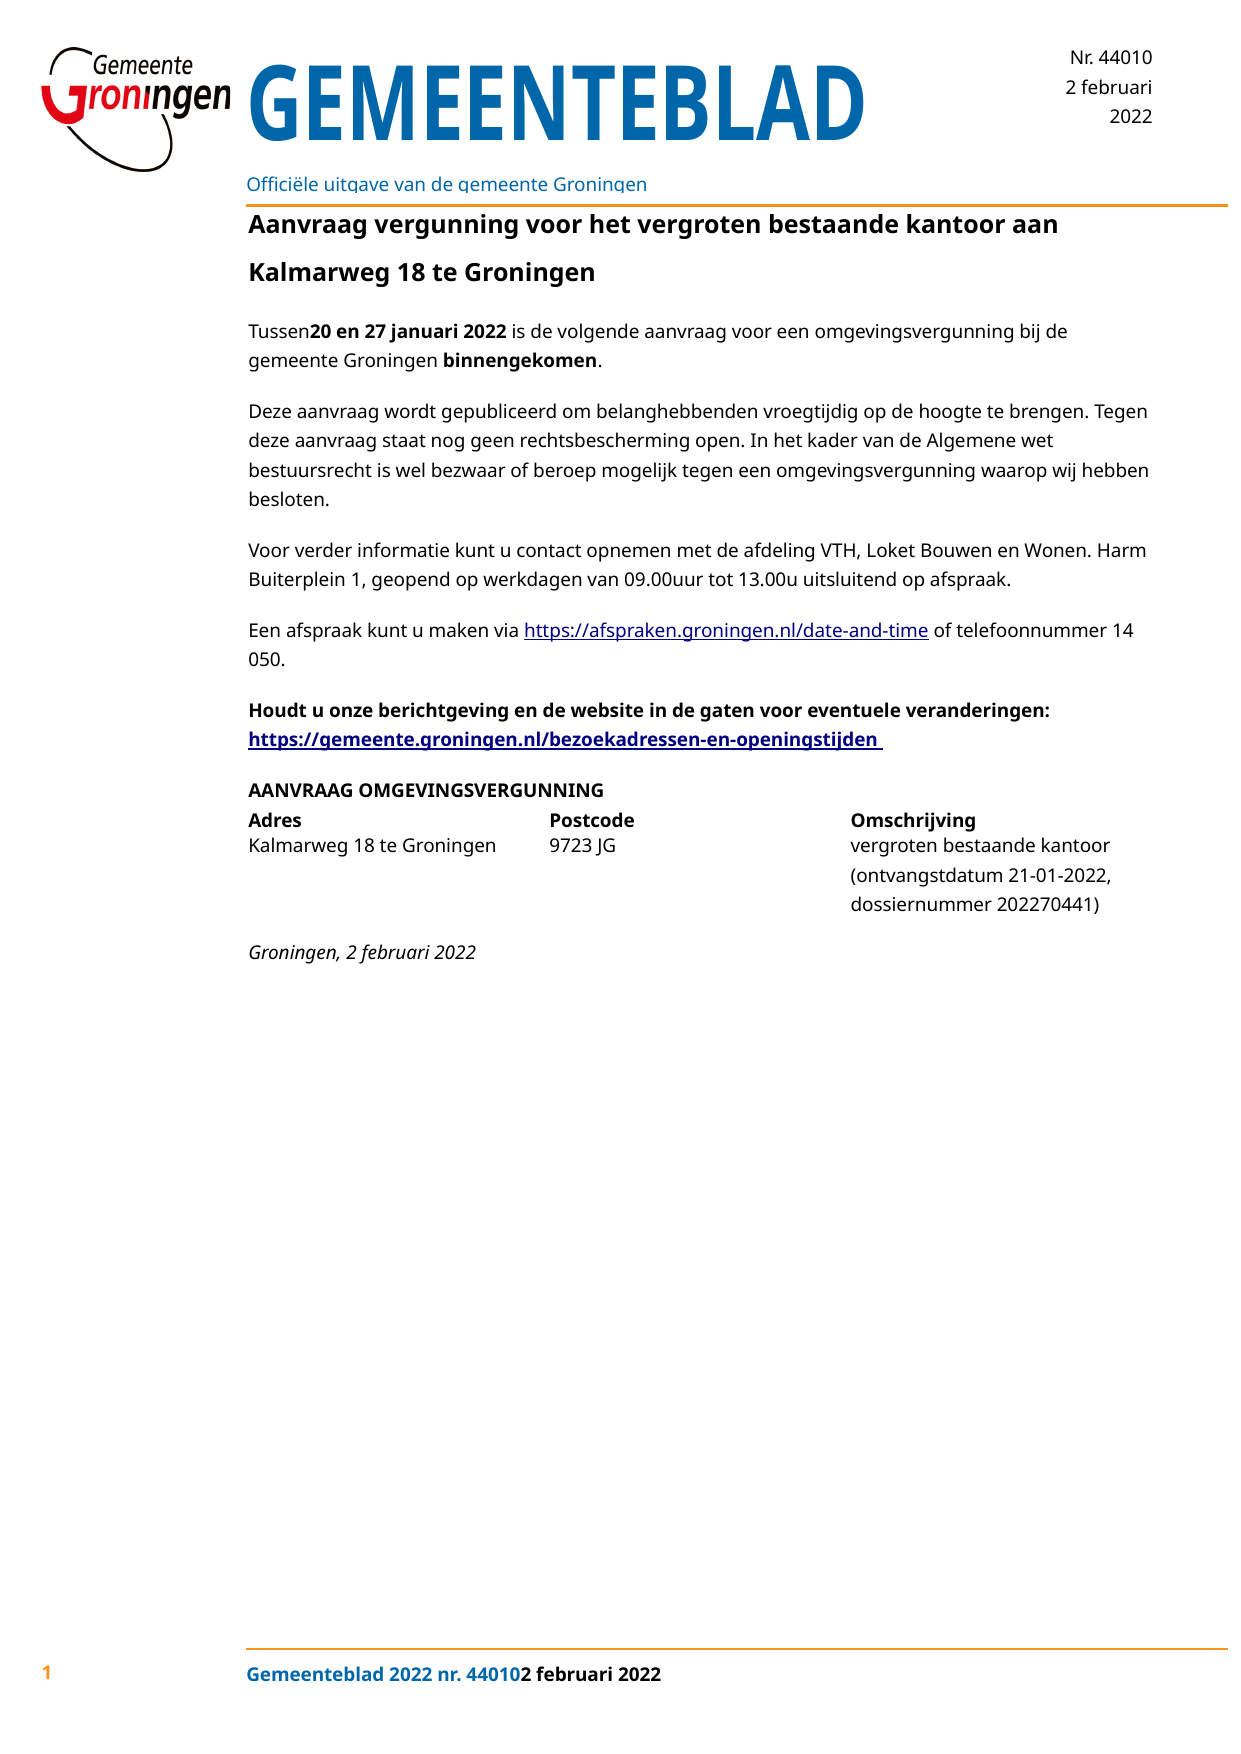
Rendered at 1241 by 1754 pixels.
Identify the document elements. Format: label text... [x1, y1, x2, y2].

text Groningen, 2 februari 2022 [248, 939, 1152, 964]
text Aanvraag vergunning voor het vergroten bestaande kantoor aan Kalmarweg 18 te Groningen [248, 207, 1152, 288]
picture [41, 47, 231, 172]
table_header Postcode [549, 807, 850, 832]
table_cell Kalmarweg 18 te Groningen [248, 833, 549, 917]
table_cell vergroten bestaande kantoor (ontvangstdatum 21-01-2022, dossiernummer 202270441) [850, 833, 1152, 917]
table_header Omschrijving [850, 807, 1152, 832]
text Deze aanvraag wordt gepubliceerd om belanghebbenden vroegtijdig op de hoogte te brengen. Tegen deze aanvraag staat nog geen rechtsbescherming open. In het kader van de Algemene wet bestuursrecht is wel bezwaar of beroep mogelijk tegen een omgevingsvergunning waarop wij hebben besloten. [248, 398, 1152, 512]
text AANVRAAG OMGEVINGSVERGUNNING [248, 777, 1152, 803]
table_header Adres [248, 807, 549, 832]
text Een afspraak kunt u maken via https://afspraken.groningen.nl/date-and-time of telefoonnummer 14 050. [248, 617, 1152, 672]
text Voor verder informatie kunt u contact opnemen met de afdeling VTH, Loket Bouwen en Wonen. Harm Buiterplein 1, geopend op werkdagen van 09.00uur tot 13.00u uitsluitend op afspraak. [248, 537, 1152, 592]
text Houdt u onze berichtgeving en de website in de gaten voor eventuele veranderingen: https://gemeente.groningen.nl/bezoekadressen-en-openingstijden [248, 697, 1152, 752]
text Tussen20 en 27 januari 2022 is de volgende aanvraag voor een omgevingsvergunning bij de gemeente Groningen binnengekomen. [248, 318, 1152, 373]
table_cell 9723 JG [549, 833, 850, 917]
